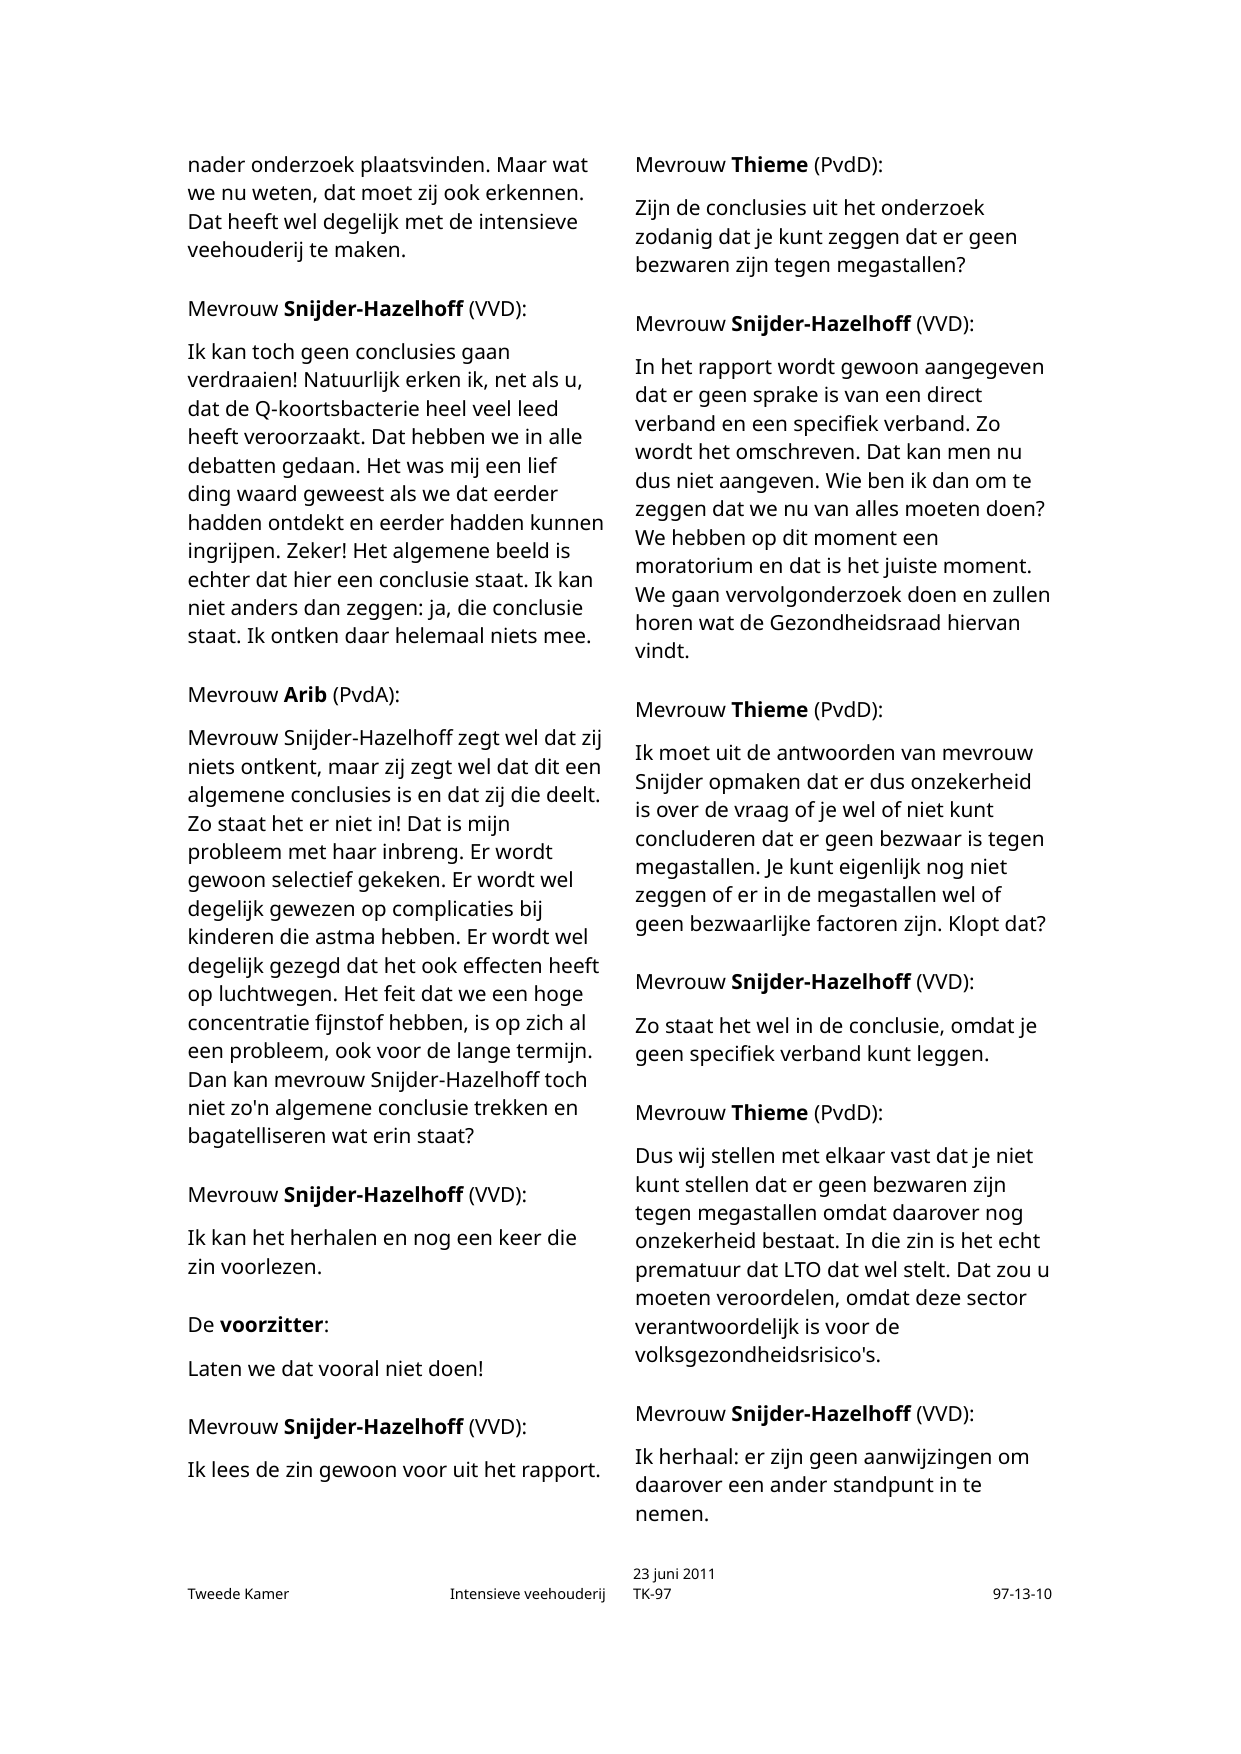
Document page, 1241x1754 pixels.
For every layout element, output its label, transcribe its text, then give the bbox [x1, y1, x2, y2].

text Mevrouw Thieme (PvdD): [635, 150, 1053, 178]
text Mevrouw Snijder-Hazelhoff (VVD): [635, 967, 1053, 996]
text Mevrouw Snijder-Hazelhoff zegt wel dat zij niets ontkent, maar zij zegt wel dat dit een algemene conclusies is en dat zij die deelt. Zo staat het er niet in! Dat is mijn probleem met haar inbreng. Er wordt gewoon selectief gekeken. Er wordt wel degelijk gewezen op complicaties bij kinderen die astma hebben. Er wordt wel degelijk gezegd dat het ook effecten heeft op luchtwegen. Het feit dat we een hoge concentratie fijnstof hebben, is op zich al een probleem, ook voor de lange termijn. Dan kan mevrouw Snijder-Hazelhoff toch niet zo'n algemene conclusie trekken en bagatelliseren wat erin staat? [187, 723, 605, 1150]
text Mevrouw Thieme (PvdD): [635, 1098, 1053, 1126]
text Mevrouw Snijder-Hazelhoff (VVD): [187, 1180, 605, 1208]
text Ik lees de zin gewoon voor uit het rapport. [187, 1456, 605, 1484]
text Mevrouw Snijder-Hazelhoff (VVD): [187, 294, 605, 322]
text Mevrouw Snijder-Hazelhoff (VVD): [635, 1399, 1053, 1427]
text Ik moet uit de antwoorden van mevrouw Snijder opmaken dat er dus onzekerheid is over de vraag of je wel of niet kunt concluderen dat er geen bezwaar is tegen megastallen. Je kunt eigenlijk nog niet zeggen of er in de megastallen wel of geen bezwaarlijke factoren zijn. Klopt dat? [635, 738, 1053, 937]
text Dus wij stellen met elkaar vast dat je niet kunt stellen dat er geen bezwaren zijn tegen megastallen omdat daarover nog onzekerheid bestaat. In die zin is het echt prematuur dat LTO dat wel stelt. Dat zou u moeten veroordelen, omdat deze sector verantwoordelijk is voor de volksgezondheidsrisico's. [635, 1141, 1053, 1369]
text Ik herhaal: er zijn geen aanwijzingen om daarover een ander standpunt in te nemen. [635, 1442, 1053, 1527]
text Mevrouw Thieme (PvdD): [635, 695, 1053, 723]
text Ik kan toch geen conclusies gaan verdraaien! Natuurlijk erken ik, net als u, dat de Q-koortsbacterie heel veel leed heeft veroorzaakt. Dat hebben we in alle debatten gedaan. Het was mij een lief ding waard geweest als we dat eerder hadden ontdekt en eerder hadden kunnen ingrijpen. Zeker! Het algemene beeld is echter dat hier een conclusie staat. Ik kan niet anders dan zeggen: ja, die conclusie staat. Ik ontken daar helemaal niets mee. [187, 337, 605, 650]
text De voorzitter: [187, 1310, 605, 1339]
text In het rapport wordt gewoon aangegeven dat er geen sprake is van een direct verband en een specifiek verband. Zo wordt het omschreven. Dat kan men nu dus niet aangeven. Wie ben ik dan om te zeggen dat we nu van alles moeten doen? We hebben op dit moment een moratorium en dat is het juiste moment. We gaan vervolgonderzoek doen en zullen horen wat de Gezondheidsraad hiervan vindt. [635, 352, 1053, 665]
text Mevrouw Arib (PvdA): [187, 680, 605, 708]
text nader onderzoek plaatsvinden. Maar wat we nu weten, dat moet zij ook erkennen. Dat heeft wel degelijk met de intensieve veehouderij te maken. [187, 150, 605, 264]
text Mevrouw Snijder-Hazelhoff (VVD): [187, 1412, 605, 1441]
text Zo staat het wel in de conclusie, omdat je geen specifiek verband kunt leggen. [635, 1011, 1053, 1068]
text Zijn de conclusies uit het onderzoek zodanig dat je kunt zeggen dat er geen bezwaren zijn tegen megastallen? [635, 193, 1053, 279]
text Mevrouw Snijder-Hazelhoff (VVD): [635, 309, 1053, 337]
text Ik kan het herhalen en nog een keer die zin voorlezen. [187, 1223, 605, 1280]
text Laten we dat vooral niet doen! [187, 1354, 605, 1382]
